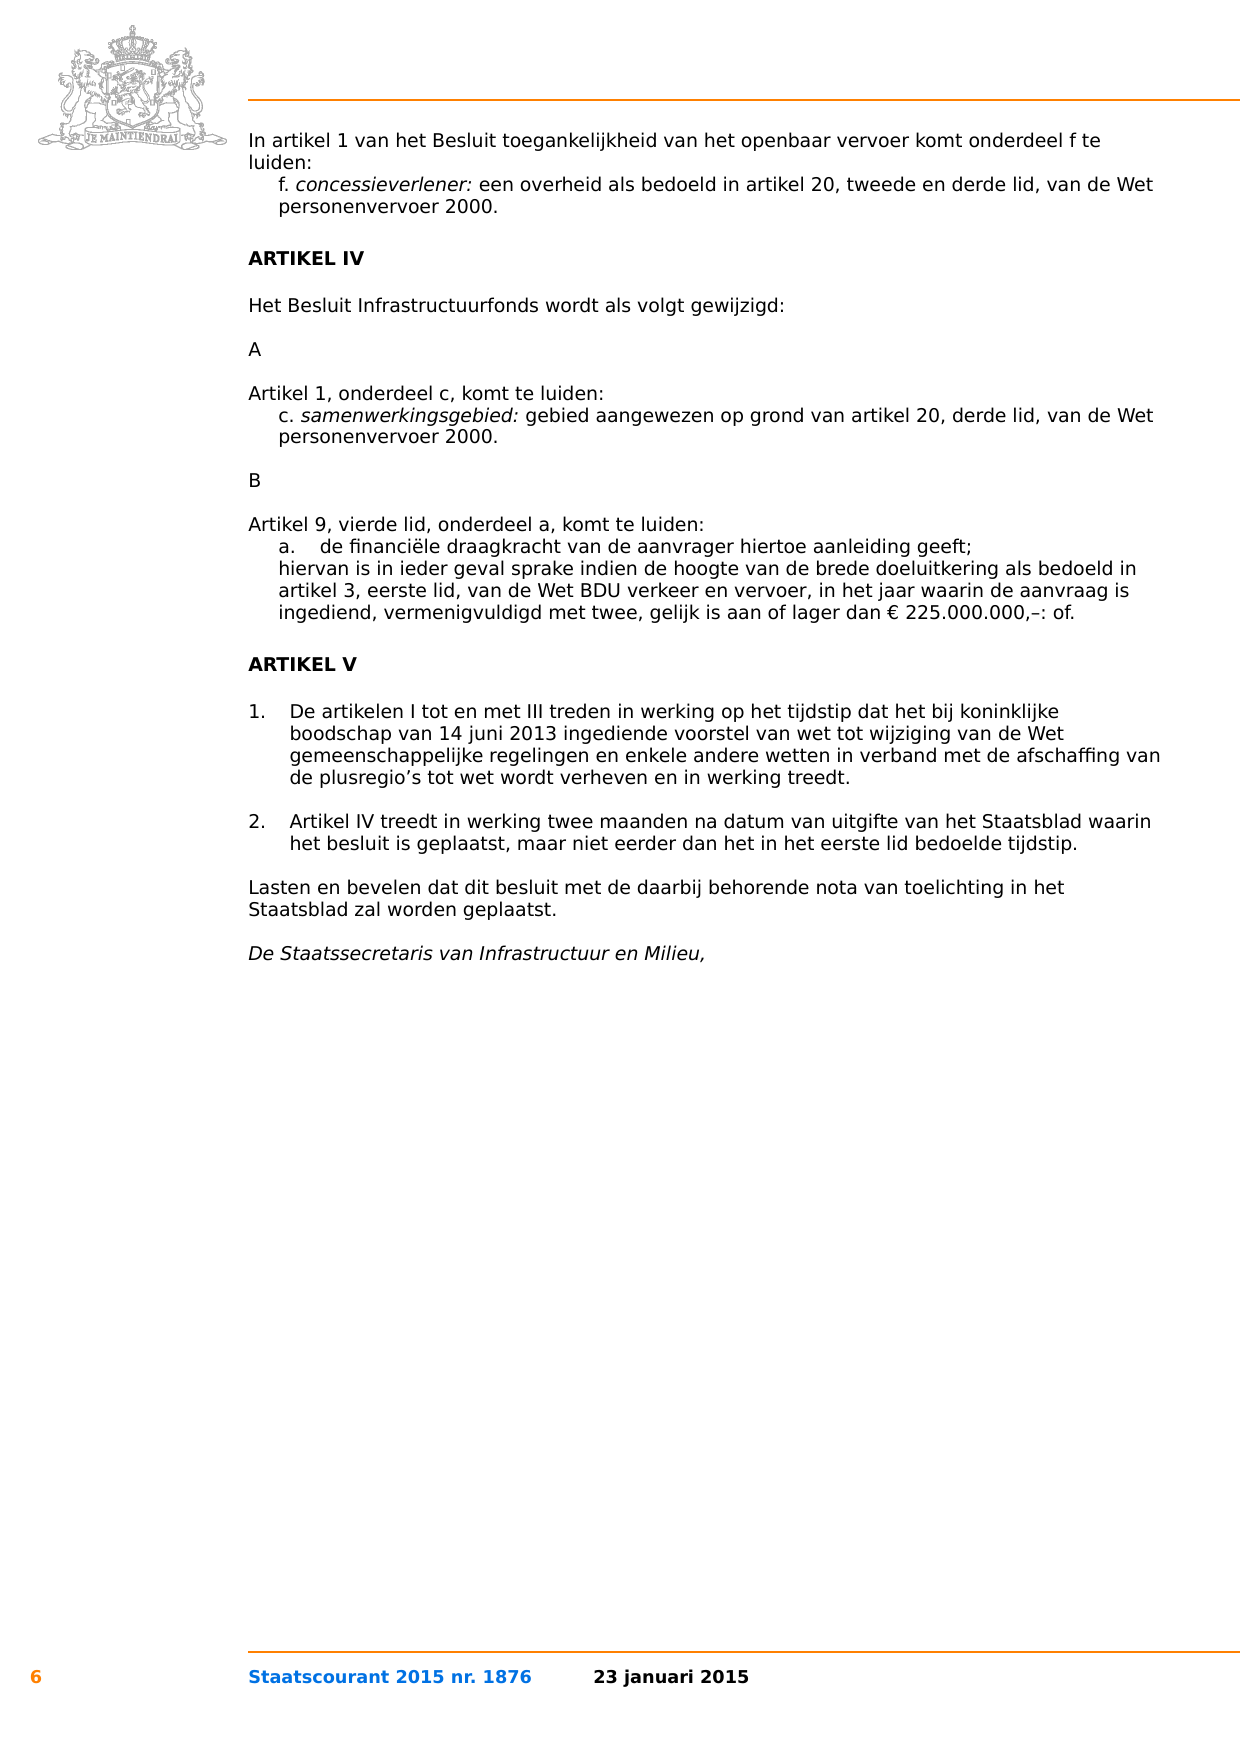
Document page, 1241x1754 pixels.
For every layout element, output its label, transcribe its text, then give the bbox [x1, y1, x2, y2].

subtitle ARTIKEL V [248, 654, 1163, 676]
text Het Besluit Infrastructuurfonds wordt als volgt gewijzigd: [248, 295, 1163, 317]
text De Staatssecretaris van Infrastructuur en Milieu, [248, 942, 1163, 964]
text Artikel 1, onderdeel c, komt te luiden: [248, 382, 1163, 404]
text 2. Artikel IV treedt in werking twee maanden na datum van uitgifte van het Staatsblad waarin het besluit is geplaatst, maar niet eerder dan het in het eerste lid bedoelde tijdstip. [248, 811, 1163, 855]
text Lasten en bevelen dat dit besluit met de daarbij behorende nota van toelichting in het Staatsblad zal worden geplaatst. [248, 877, 1163, 921]
text 1. De artikelen I tot en met III treden in werking op het tijdstip dat het bij koninklijke boodschap van 14 juni 2013 ingediende voorstel van wet tot wijziging van de Wet gemeenschappelijke regelingen en enkele andere wetten in verband met de afschaffing van de plusregio’s tot wet wordt verheven en in werking treedt. [248, 701, 1163, 789]
text hiervan is in ieder geval sprake indien de hoogte van de brede doeluitkering als bedoeld in artikel 3, eerste lid, van de Wet BDU verkeer en vervoer, in het jaar waarin de aanvraag is ingediend, vermenigvuldigd met twee, gelijk is aan of lager dan € 225.000.000,–: of. [278, 558, 1163, 624]
text a. de financiële draagkracht van de aanvrager hiertoe aanleiding geeft; [278, 536, 1163, 558]
text A [248, 339, 1163, 361]
text c. samenwerkingsgebied: gebied aangewezen op grond van artikel 20, derde lid, van de Wet personenvervoer 2000. [278, 404, 1163, 448]
subtitle ARTIKEL IV [248, 248, 1163, 270]
picture [38, 25, 227, 150]
text In artikel 1 van het Besluit toegankelijkheid van het openbaar vervoer komt onderdeel f te luiden: [248, 130, 1163, 174]
text Artikel 9, vierde lid, onderdeel a, komt te luiden: [248, 514, 1163, 536]
text B [248, 470, 1163, 492]
text f. concessieverlener: een overheid als bedoeld in artikel 20, tweede en derde lid, van de Wet personenvervoer 2000. [278, 174, 1163, 218]
